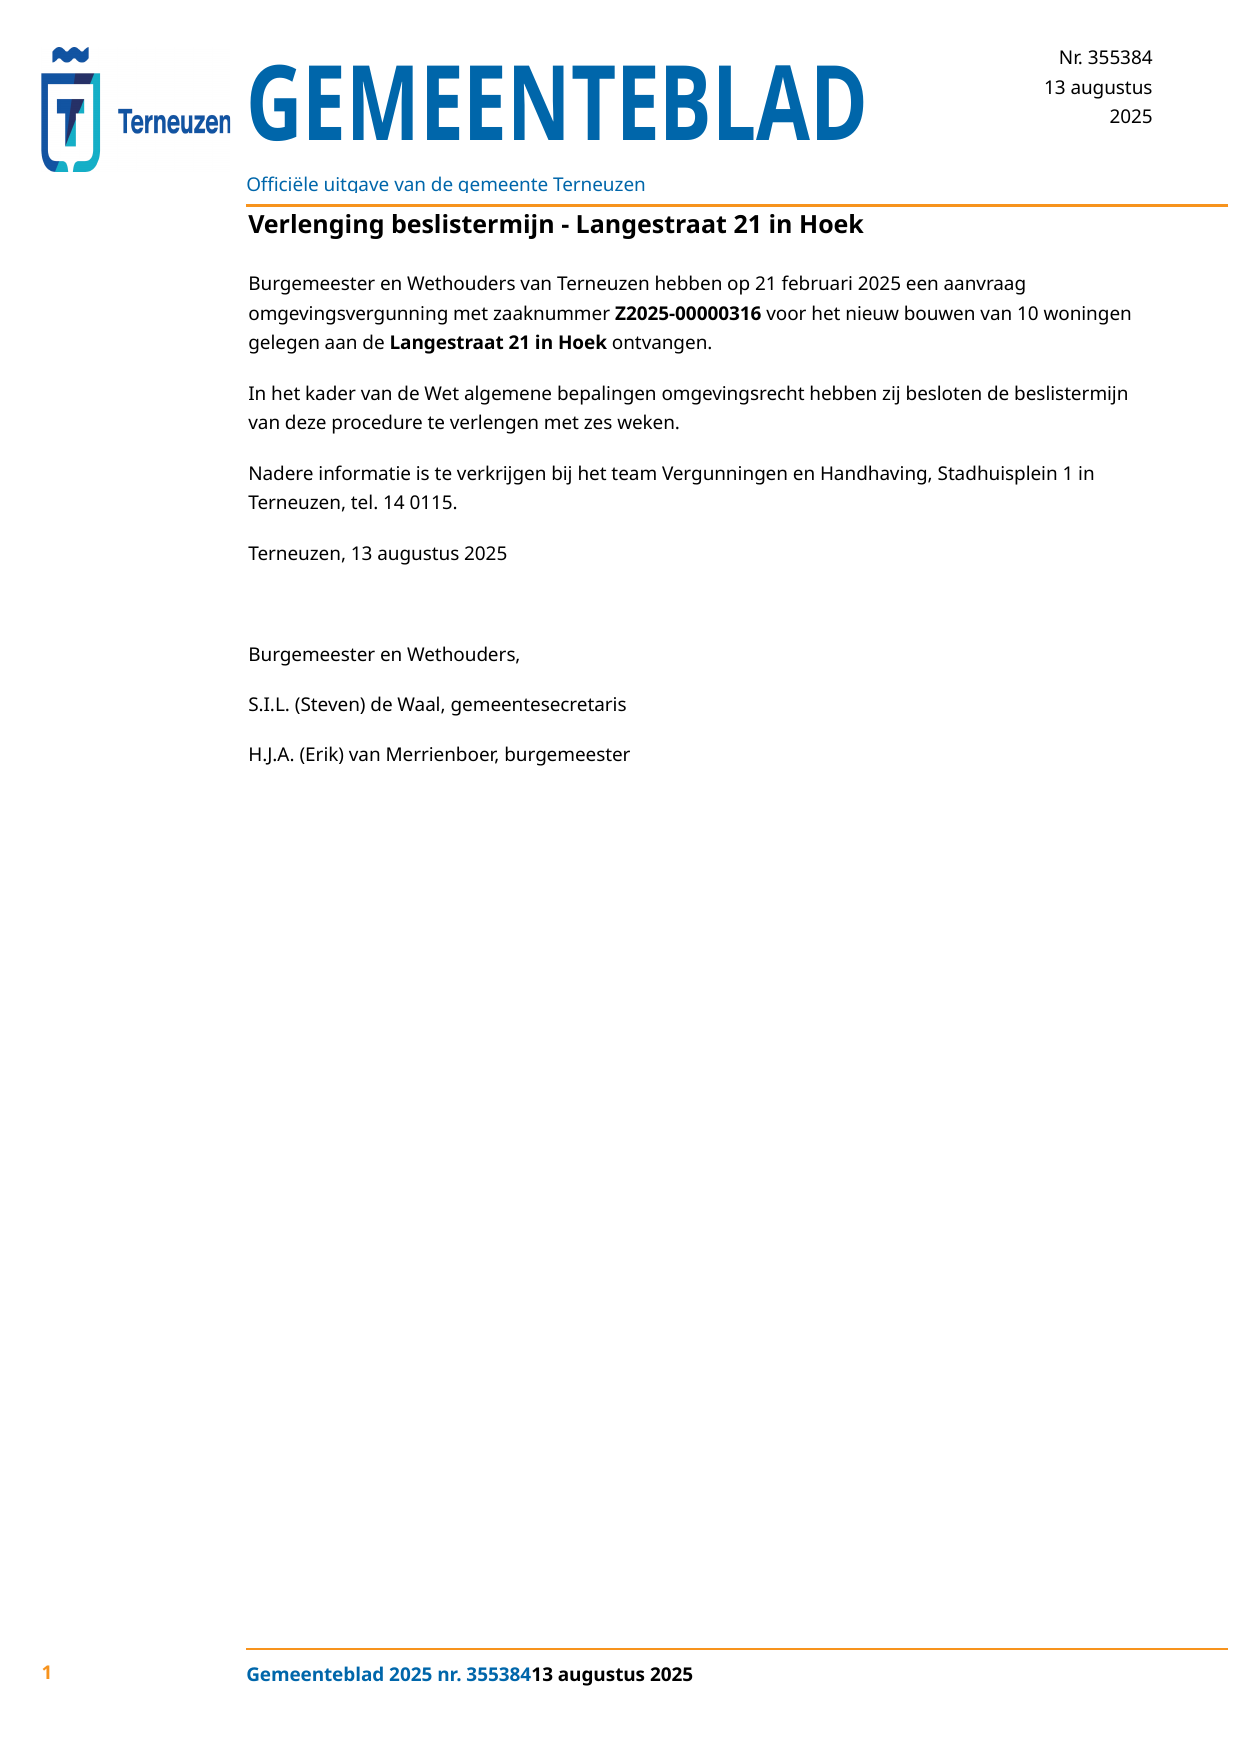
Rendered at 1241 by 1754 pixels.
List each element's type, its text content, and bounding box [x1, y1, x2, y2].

text H.J.A. (Erik) van Merrienboer, burgemeester [248, 742, 1152, 767]
text Terneuzen, 13 augustus 2025 [248, 540, 1152, 566]
picture [41, 47, 231, 172]
text Nadere informatie is te verkrijgen bij het team Vergunningen en Handhaving, Stadhuisplein 1 in Terneuzen, tel. 14 0115. [248, 460, 1152, 515]
text Burgemeester en Wethouders, [248, 641, 1152, 666]
text In het kader van de Wet algemene bepalingen omgevingsrecht hebben zij besloten de beslistermijn van deze procedure te verlengen met zes weken. [248, 380, 1152, 435]
text S.I.L. (Steven) de Waal, gemeentesecretaris [248, 691, 1152, 717]
text Verlenging beslistermijn - Langestraat 21 in Hoek [248, 207, 1152, 241]
text Burgemeester en Wethouders van Terneuzen hebben op 21 februari 2025 een aanvraag omgevingsvergunning met zaaknummer Z2025-00000316 voor het nieuw bouwen van 10 woningen gelegen aan de Langestraat 21 in Hoek ontvangen. [248, 270, 1152, 355]
